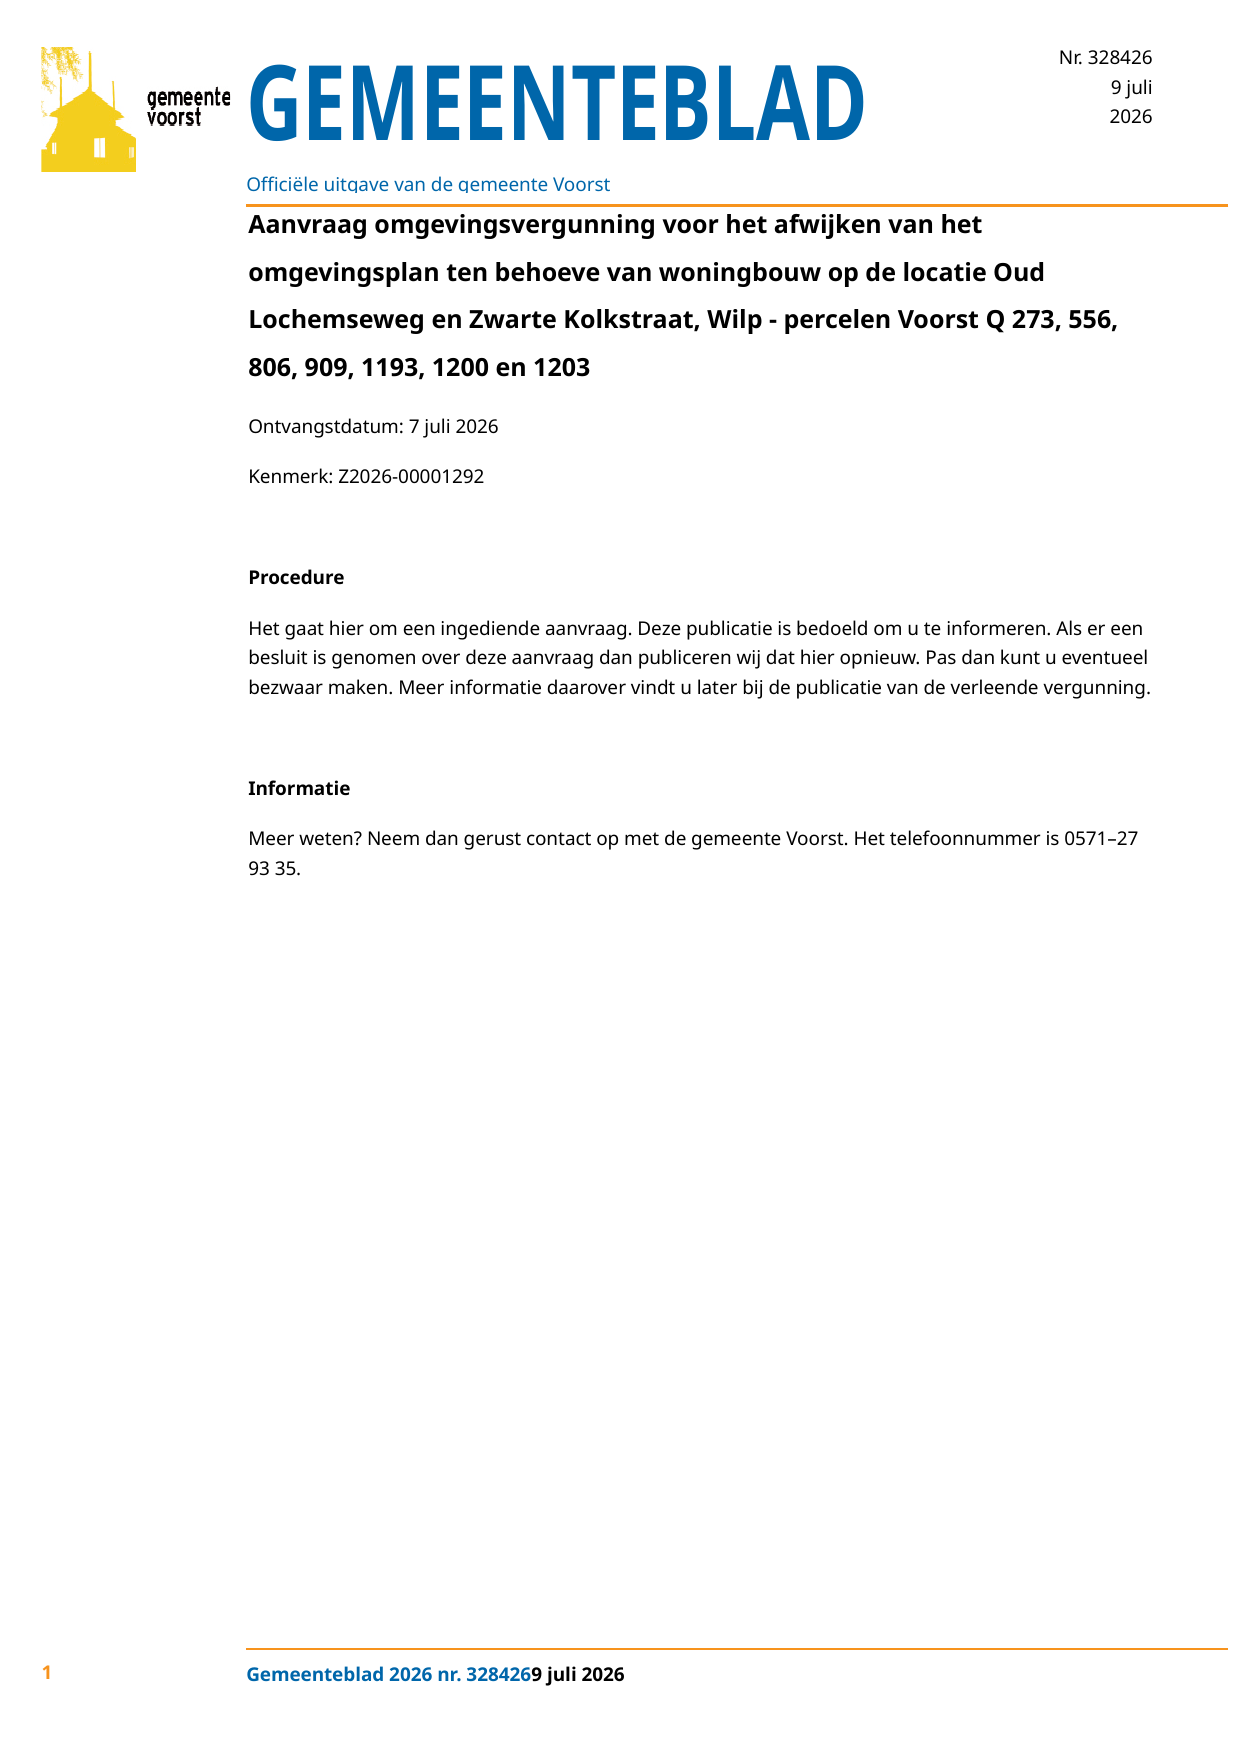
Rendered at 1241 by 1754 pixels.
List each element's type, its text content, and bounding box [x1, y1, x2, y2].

text Procedure [248, 564, 1152, 590]
text Ontvangstdatum: 7 juli 2026 [248, 413, 1152, 439]
text Meer weten? Neem dan gerust contact op met de gemeente Voorst. Het telefoonnummer is 0571–27 93 35. [248, 825, 1152, 881]
text Kenmerk: Z2026-00001292 [248, 463, 1152, 489]
text Aanvraag omgevingsvergunning voor het afwijken van het omgevingsplan ten behoeve van woningbouw op de locatie Oud Lochemseweg en Zwarte Kolkstraat, Wilp - percelen Voorst Q 273, 556, 806, 909, 1193, 1200 en 1203 [248, 207, 1152, 384]
picture [41, 47, 231, 172]
text Informatie [248, 775, 1152, 801]
text Het gaat hier om een ingediende aanvraag. Deze publicatie is bedoeld om u te informeren. Als er een besluit is genomen over deze aanvraag dan publiceren wij dat hier opnieuw. Pas dan kunt u eventueel bezwaar maken. Meer informatie daarover vindt u later bij de publicatie van de verleende vergunning. [248, 615, 1152, 700]
